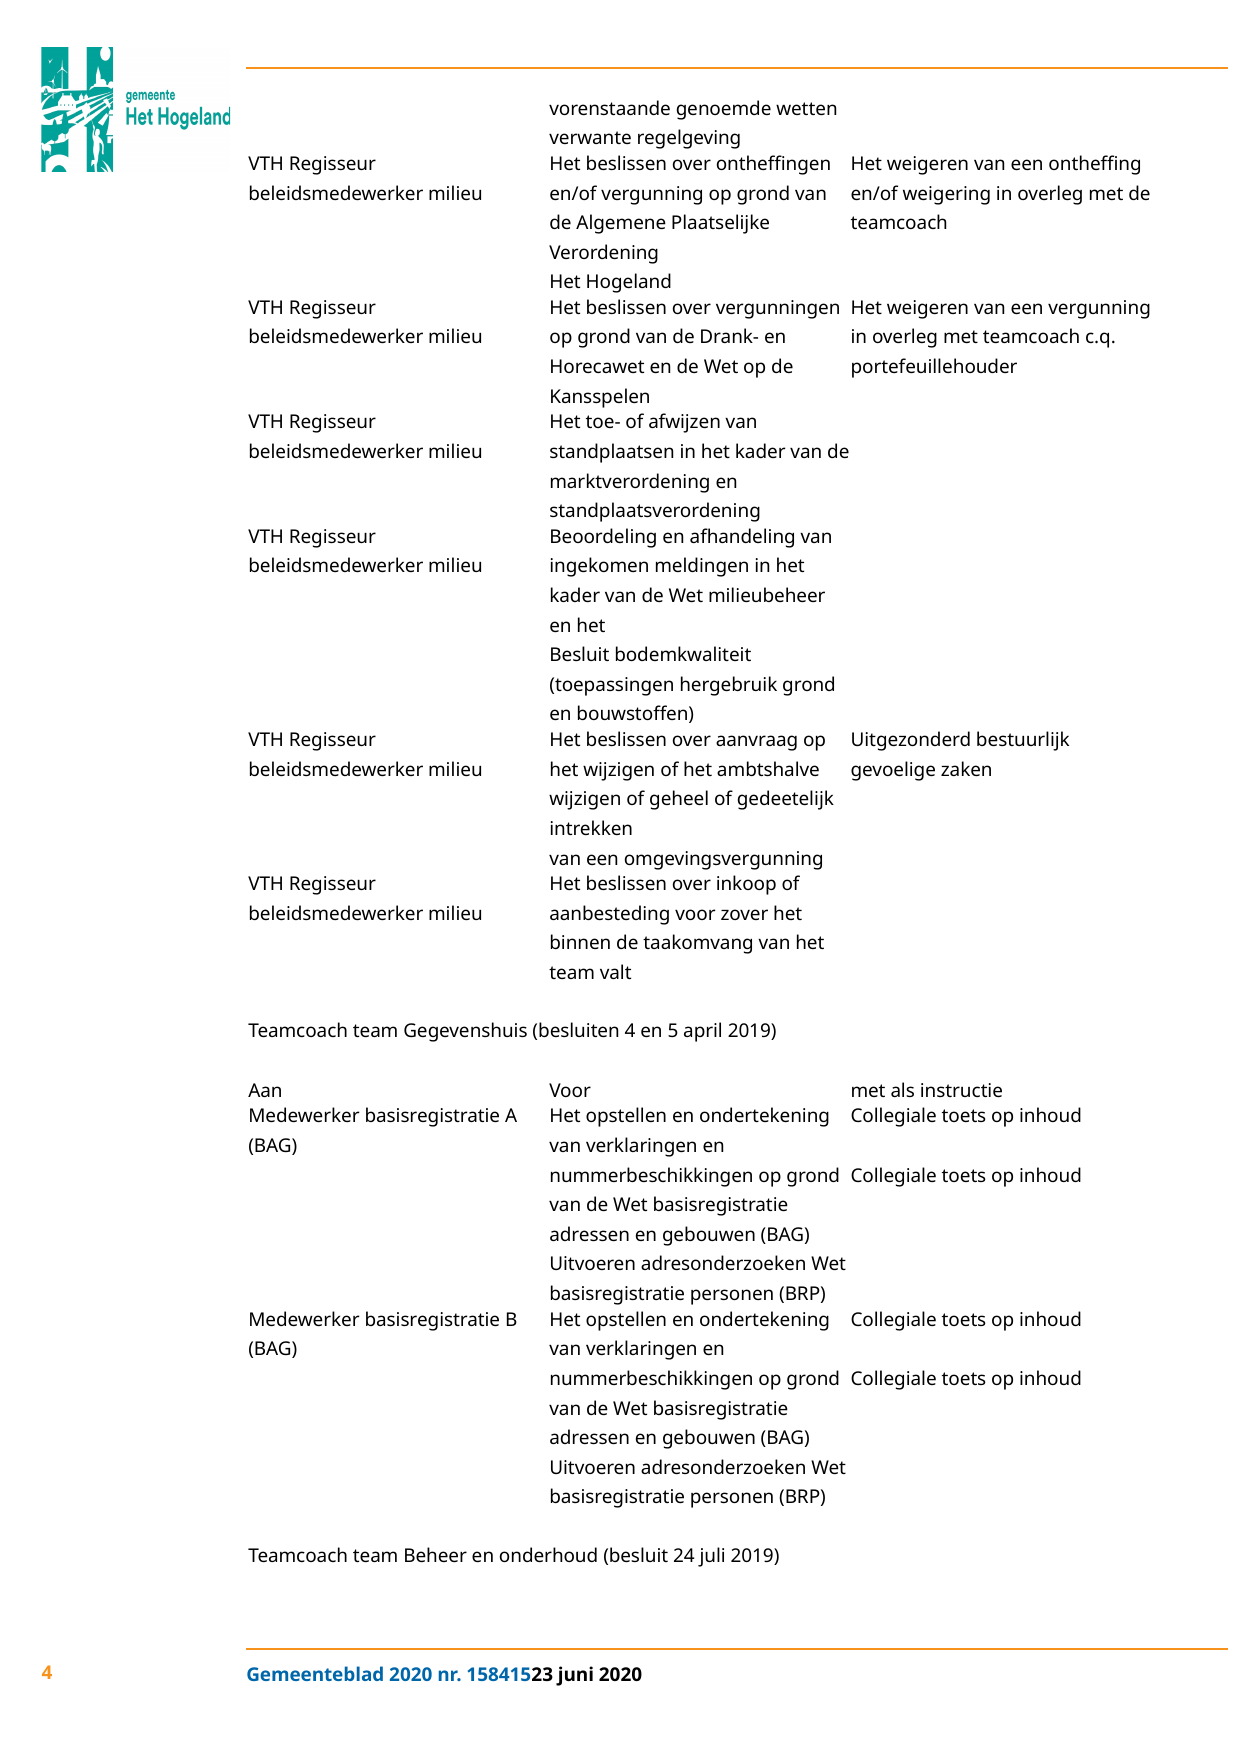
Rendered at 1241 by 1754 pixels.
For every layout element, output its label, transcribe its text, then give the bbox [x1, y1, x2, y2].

table_cell Het beslissen over vergunningen op grond van de Drank- en Horecawet en de Wet op de Kansspelen [549, 294, 850, 409]
table_cell Het weigeren van een ontheffing en/of weigering in overleg met de teamcoach [850, 150, 1152, 294]
table_cell vorenstaande genoemde wetten verwante regelgeving [549, 95, 850, 150]
table_cell Het beslissen over inkoop of aanbesteding voor zover het binnen de taakomvang van het team valt [549, 870, 850, 985]
table_cell Het opstellen en ondertekening van verklaringen en nummerbeschikkingen op grond van de Wet basisregistratie adressen en gebouwen (BAG) Uitvoeren adresonderzoeken Wet basisregistratie personen (BRP) [549, 1306, 850, 1509]
text Teamcoach team Gegevenshuis (besluiten 4 en 5 april 2019) [248, 1018, 1152, 1043]
table_cell Collegiale toets op inhoud Collegiale toets op inhoud [850, 1306, 1152, 1509]
table_cell Uitgezonderd bestuurlijk gevoelige zaken [850, 726, 1152, 870]
table_cell [850, 95, 1152, 150]
text Teamcoach team Beheer en onderhoud (besluit 24 juli 2019) [248, 1542, 1152, 1568]
table_cell VTH Regisseur beleidsmedewerker milieu [248, 523, 549, 726]
table_cell [850, 870, 1152, 985]
table_cell VTH Regisseur beleidsmedewerker milieu [248, 150, 549, 294]
table_cell Het toe- of afwijzen van standplaatsen in het kader van de marktverordening en standplaatsverordening [549, 409, 850, 523]
table_cell [248, 95, 549, 150]
table_cell Het opstellen en ondertekening van verklaringen en nummerbeschikkingen op grond van de Wet basisregistratie adressen en gebouwen (BAG) Uitvoeren adresonderzoeken Wet basisregistratie personen (BRP) [549, 1103, 850, 1306]
table_cell Het beslissen over aanvraag op het wijzigen of het ambtshalve wijzigen of geheel of gedeetelijk intrekken van een omgevingsvergunning [549, 726, 850, 870]
table_cell VTH Regisseur beleidsmedewerker milieu [248, 294, 549, 409]
picture [41, 47, 231, 172]
table_cell Medewerker basisregistratie B (BAG) [248, 1306, 549, 1509]
table_cell Medewerker basisregistratie A (BAG) [248, 1103, 549, 1306]
table_cell [850, 409, 1152, 523]
table_cell Collegiale toets op inhoud Collegiale toets op inhoud [850, 1103, 1152, 1306]
table_header Voor [549, 1077, 850, 1103]
table_cell Beoordeling en afhandeling van ingekomen meldingen in het kader van de Wet milieubeheer en het Besluit bodemkwaliteit (toepassingen hergebruik grond en bouwstoffen) [549, 523, 850, 726]
table_cell VTH Regisseur beleidsmedewerker milieu [248, 870, 549, 985]
table_cell Het beslissen over ontheffingen en/of vergunning op grond van de Algemene Plaatselijke Verordening Het Hogeland [549, 150, 850, 294]
table_cell VTH Regisseur beleidsmedewerker milieu [248, 409, 549, 523]
table_cell [850, 523, 1152, 726]
table_cell Het weigeren van een vergunning in overleg met teamcoach c.q. portefeuillehouder [850, 294, 1152, 409]
table_header met als instructie [850, 1077, 1152, 1103]
table_cell VTH Regisseur beleidsmedewerker milieu [248, 726, 549, 870]
table_header Aan [248, 1077, 549, 1103]
